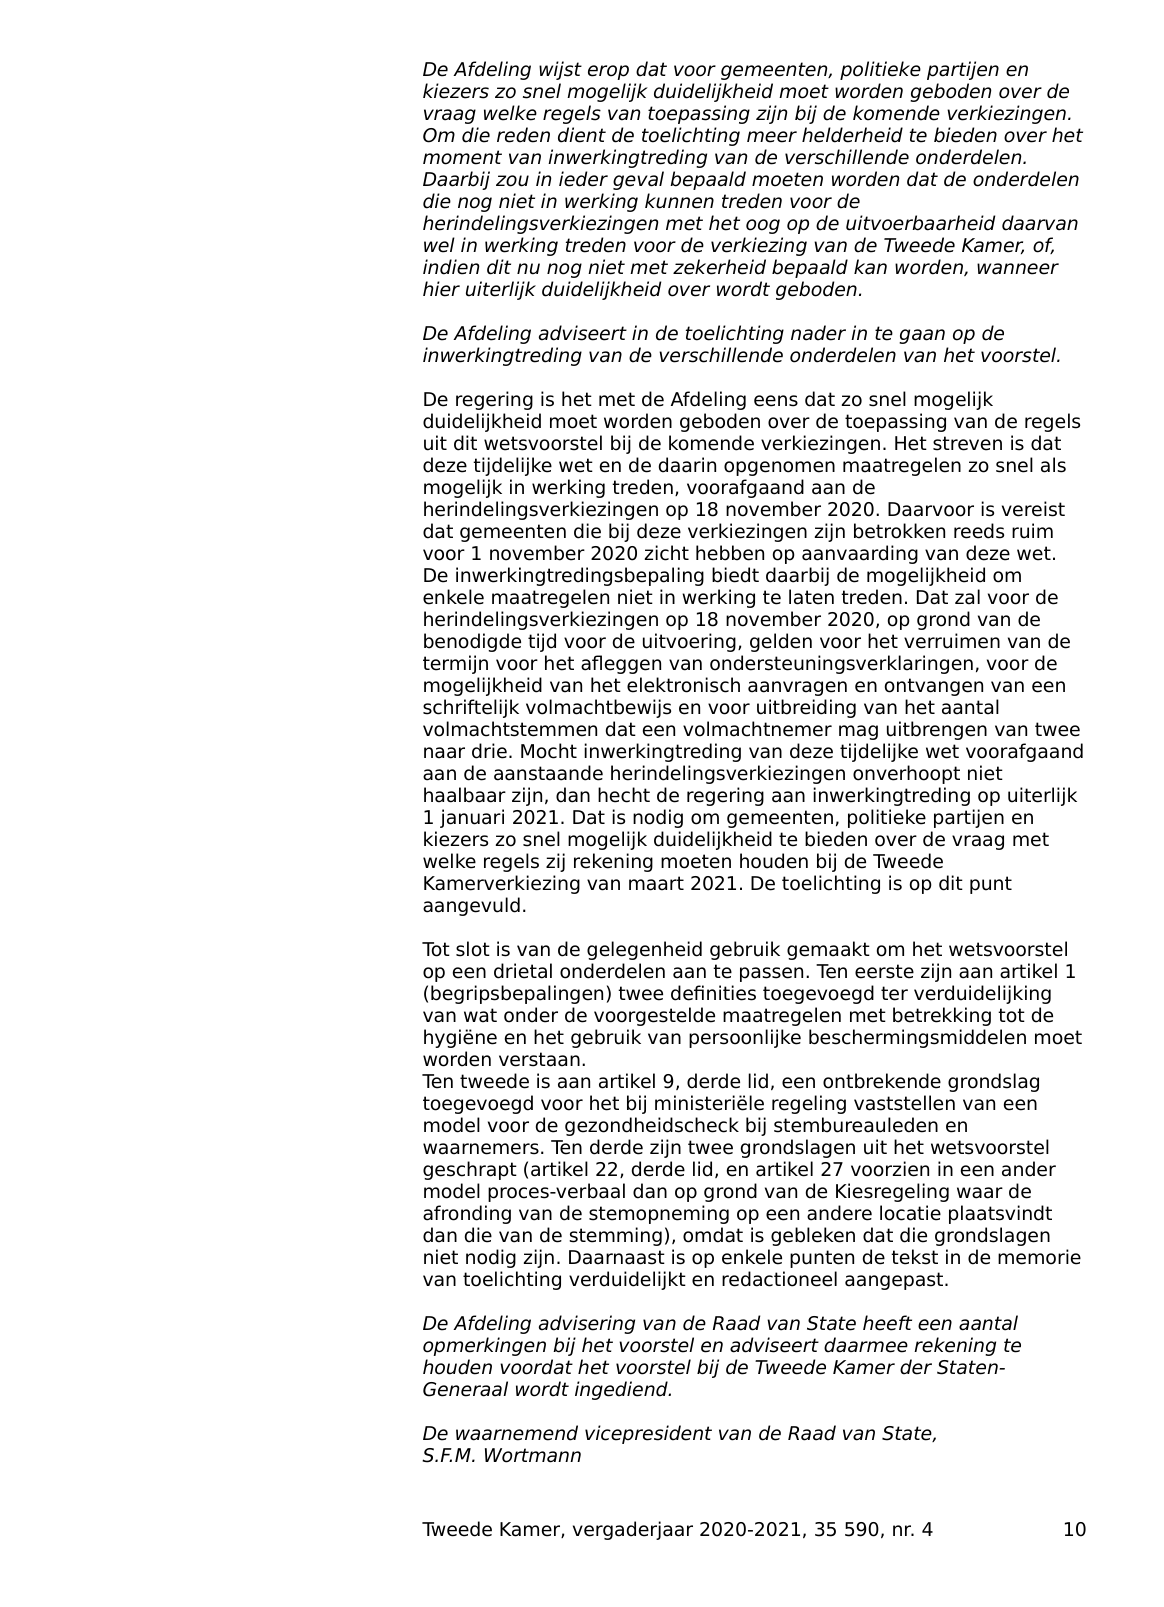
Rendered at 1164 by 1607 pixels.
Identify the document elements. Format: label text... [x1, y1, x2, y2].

text De Afdeling adviseert in de toelichting nader in te gaan op de inwerkingtreding van de verschillende onderdelen van het voorstel. [422, 323, 1087, 367]
text De Afdeling advisering van de Raad van State heeft een aantal opmerkingen bij het voorstel en adviseert daarmee rekening te houden voordat het voorstel bij de Tweede Kamer der Staten-Generaal wordt ingediend. [422, 1313, 1087, 1401]
text De waarnemend vicepresident van de Raad van State, [422, 1423, 1087, 1445]
text S.F.M. Wortmann [422, 1445, 1087, 1467]
text De Afdeling wijst erop dat voor gemeenten, politieke partijen en kiezers zo snel mogelijk duidelijkheid moet worden geboden over de vraag welke regels van toepassing zijn bij de komende verkiezingen. Om die reden dient de toelichting meer helderheid te bieden over het moment van inwerkingtreding van de verschillende onderdelen. Daarbij zou in ieder geval bepaald moeten worden dat de onderdelen die nog niet in werking kunnen treden voor de herindelingsverkiezingen met het oog op de uitvoerbaarheid daarvan wel in werking treden voor de verkiezing van de Tweede Kamer, of, indien dit nu nog niet met zekerheid bepaald kan worden, wanneer hier uiterlijk duidelijkheid over wordt geboden. [422, 59, 1087, 301]
text Ten tweede is aan artikel 9, derde lid, een ontbrekende grondslag toegevoegd voor het bij ministeriële regeling vaststellen van een model voor de gezondheidscheck bij stembureauleden en waarnemers. Ten derde zijn twee grondslagen uit het wetsvoorstel geschrapt (artikel 22, derde lid, en artikel 27 voorzien in een ander model proces-verbaal dan op grond van de Kiesregeling waar de afronding van de stemopneming op een andere locatie plaatsvindt dan die van de stemming), omdat is gebleken dat die grondslagen niet nodig zijn. Daarnaast is op enkele punten de tekst in de memorie van toelichting verduidelijkt en redactioneel aangepast. [422, 1071, 1087, 1291]
text De regering is het met de Afdeling eens dat zo snel mogelijk duidelijkheid moet worden geboden over de toepassing van de regels uit dit wetsvoorstel bij de komende verkiezingen. Het streven is dat deze tijdelijke wet en de daarin opgenomen maatregelen zo snel als mogelijk in werking treden, voorafgaand aan de herindelingsverkiezingen op 18 november 2020. Daarvoor is vereist dat gemeenten die bij deze verkiezingen zijn betrokken reeds ruim voor 1 november 2020 zicht hebben op aanvaarding van deze wet. De inwerkingtredingsbepaling biedt daarbij de mogelijkheid om enkele maatregelen niet in werking te laten treden. Dat zal voor de herindelingsverkiezingen op 18 november 2020, op grond van de benodigde tijd voor de uitvoering, gelden voor het verruimen van de termijn voor het afleggen van ondersteuningsverklaringen, voor de mogelijkheid van het elektronisch aanvragen en ontvangen van een schriftelijk volmachtbewijs en voor uitbreiding van het aantal volmachtstemmen dat een volmachtnemer mag uitbrengen van twee naar drie. Mocht inwerkingtreding van deze tijdelijke wet voorafgaand aan de aanstaande herindelingsverkiezingen onverhoopt niet haalbaar zijn, dan hecht de regering aan inwerkingtreding op uiterlijk 1 januari 2021. Dat is nodig om gemeenten, politieke partijen en kiezers zo snel mogelijk duidelijkheid te bieden over de vraag met welke regels zij rekening moeten houden bij de Tweede Kamerverkiezing van maart 2021. De toelichting is op dit punt aangevuld. [422, 389, 1087, 917]
text Tot slot is van de gelegenheid gebruik gemaakt om het wetsvoorstel op een drietal onderdelen aan te passen. Ten eerste zijn aan artikel 1 (begripsbepalingen) twee definities toegevoegd ter verduidelijking van wat onder de voorgestelde maatregelen met betrekking tot de hygiëne en het gebruik van persoonlijke beschermingsmiddelen moet worden verstaan. [422, 939, 1087, 1071]
